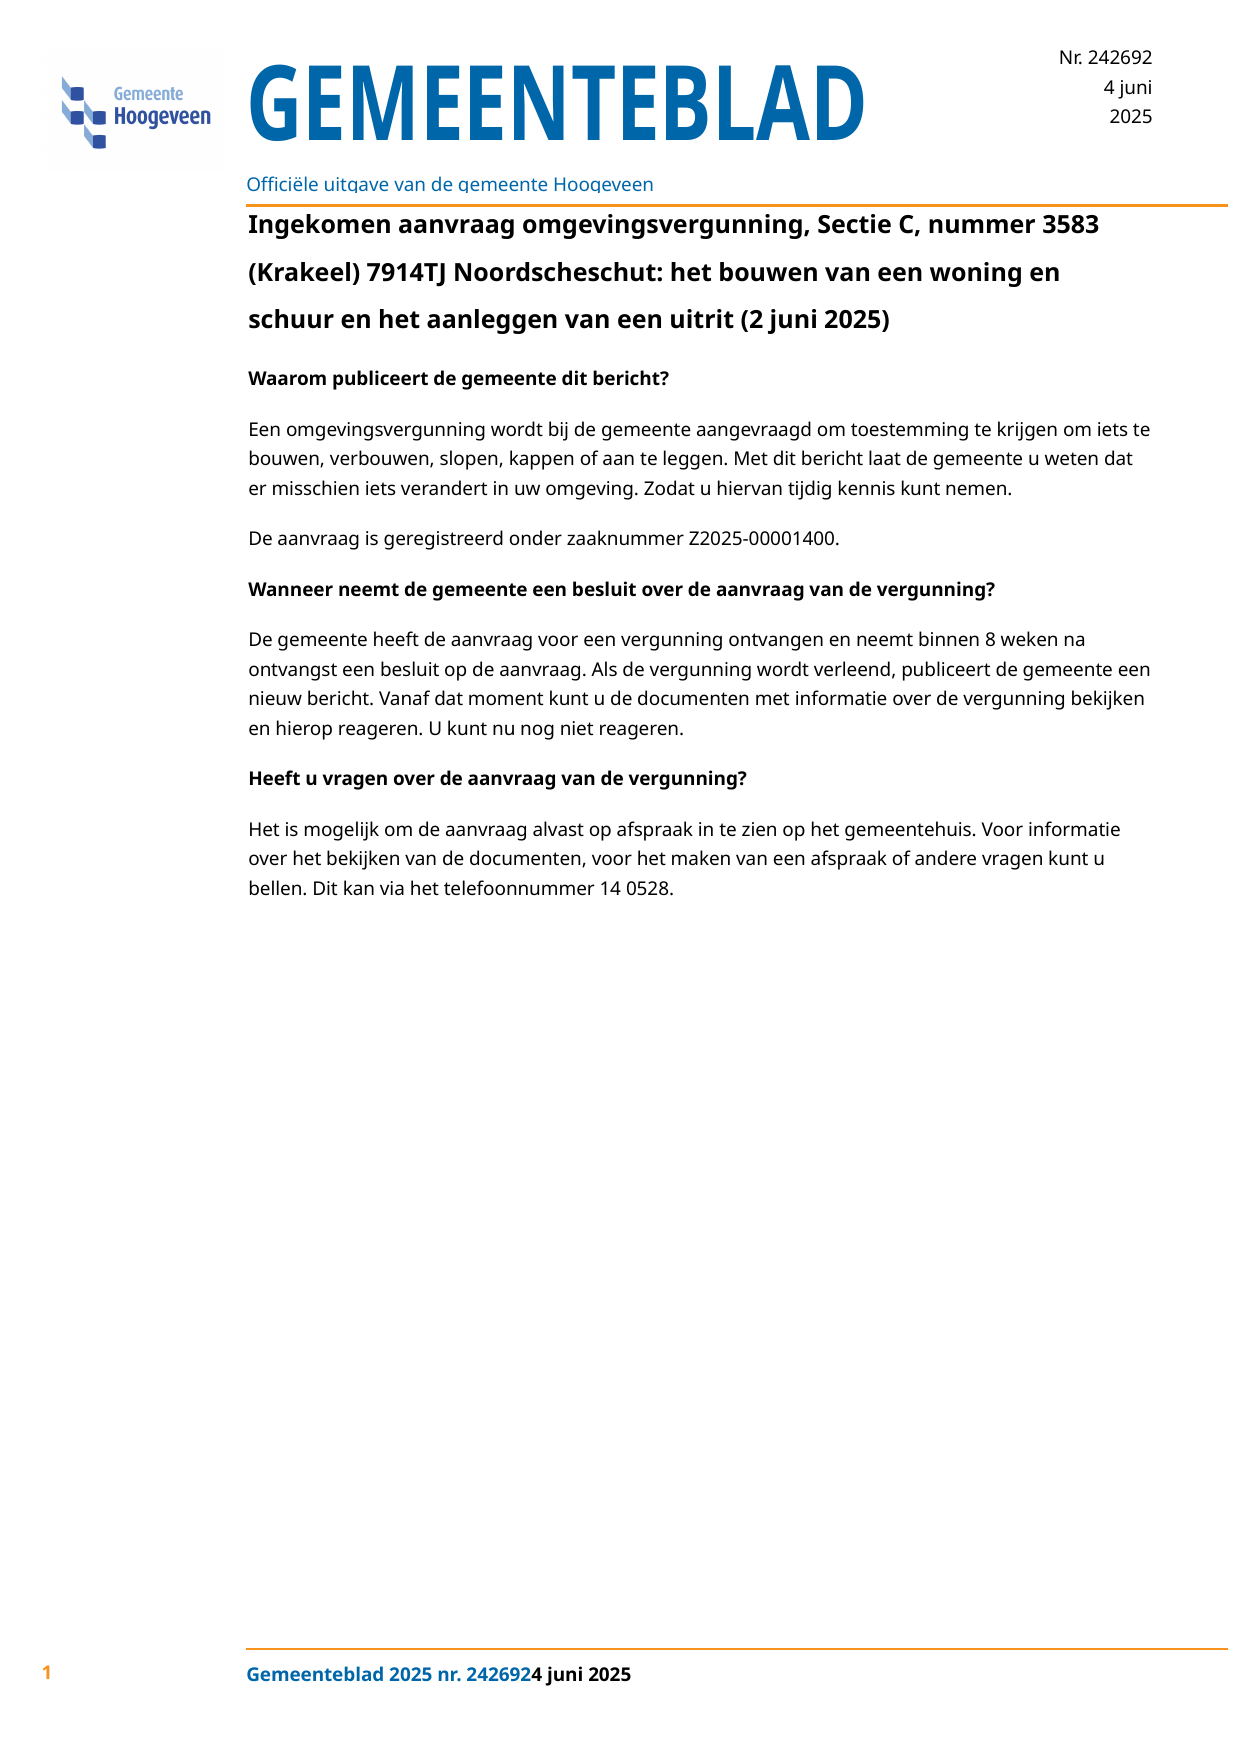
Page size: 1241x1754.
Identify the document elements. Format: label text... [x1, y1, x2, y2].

text Een omgevingsvergunning wordt bij de gemeente aangevraagd om toestemming te krijgen om iets te bouwen, verbouwen, slopen, kappen of aan te leggen. Met dit bericht laat de gemeente u weten dat er misschien iets verandert in uw omgeving. Zodat u hiervan tijdig kennis kunt nemen. [248, 416, 1152, 501]
text Het is mogelijk om de aanvraag alvast op afspraak in te zien op het gemeentehuis. Voor informatie over het bekijken van de documenten, voor het maken van een afspraak of andere vragen kunt u bellen. Dit kan via het telefoonnummer 14 0528. [248, 816, 1152, 901]
text De gemeente heeft de aanvraag voor een vergunning ontvangen en neemt binnen 8 weken na ontvangst een besluit op de aanvraag. Als de vergunning wordt verleend, publiceert de gemeente een nieuw bericht. Vanaf dat moment kunt u de documenten met informatie over de vergunning bekijken en hierop reageren. U kunt nu nog niet reageren. [248, 626, 1152, 741]
text Waarom publiceert de gemeente dit bericht? [248, 366, 1152, 391]
text De aanvraag is geregistreerd onder zaaknummer Z2025-00001400. [248, 526, 1152, 551]
text Heeft u vragen over de aanvraag van de vergunning? [248, 766, 1152, 791]
text Ingekomen aanvraag omgevingsvergunning, Sectie C, nummer 3583 (Krakeel) 7914TJ Noordscheschut: het bouwen van een woning en schuur en het aanleggen van een uitrit (2 juni 2025) [248, 207, 1152, 336]
text Wanneer neemt de gemeente een besluit over de aanvraag van de vergunning? [248, 576, 1152, 602]
picture [41, 47, 231, 172]
